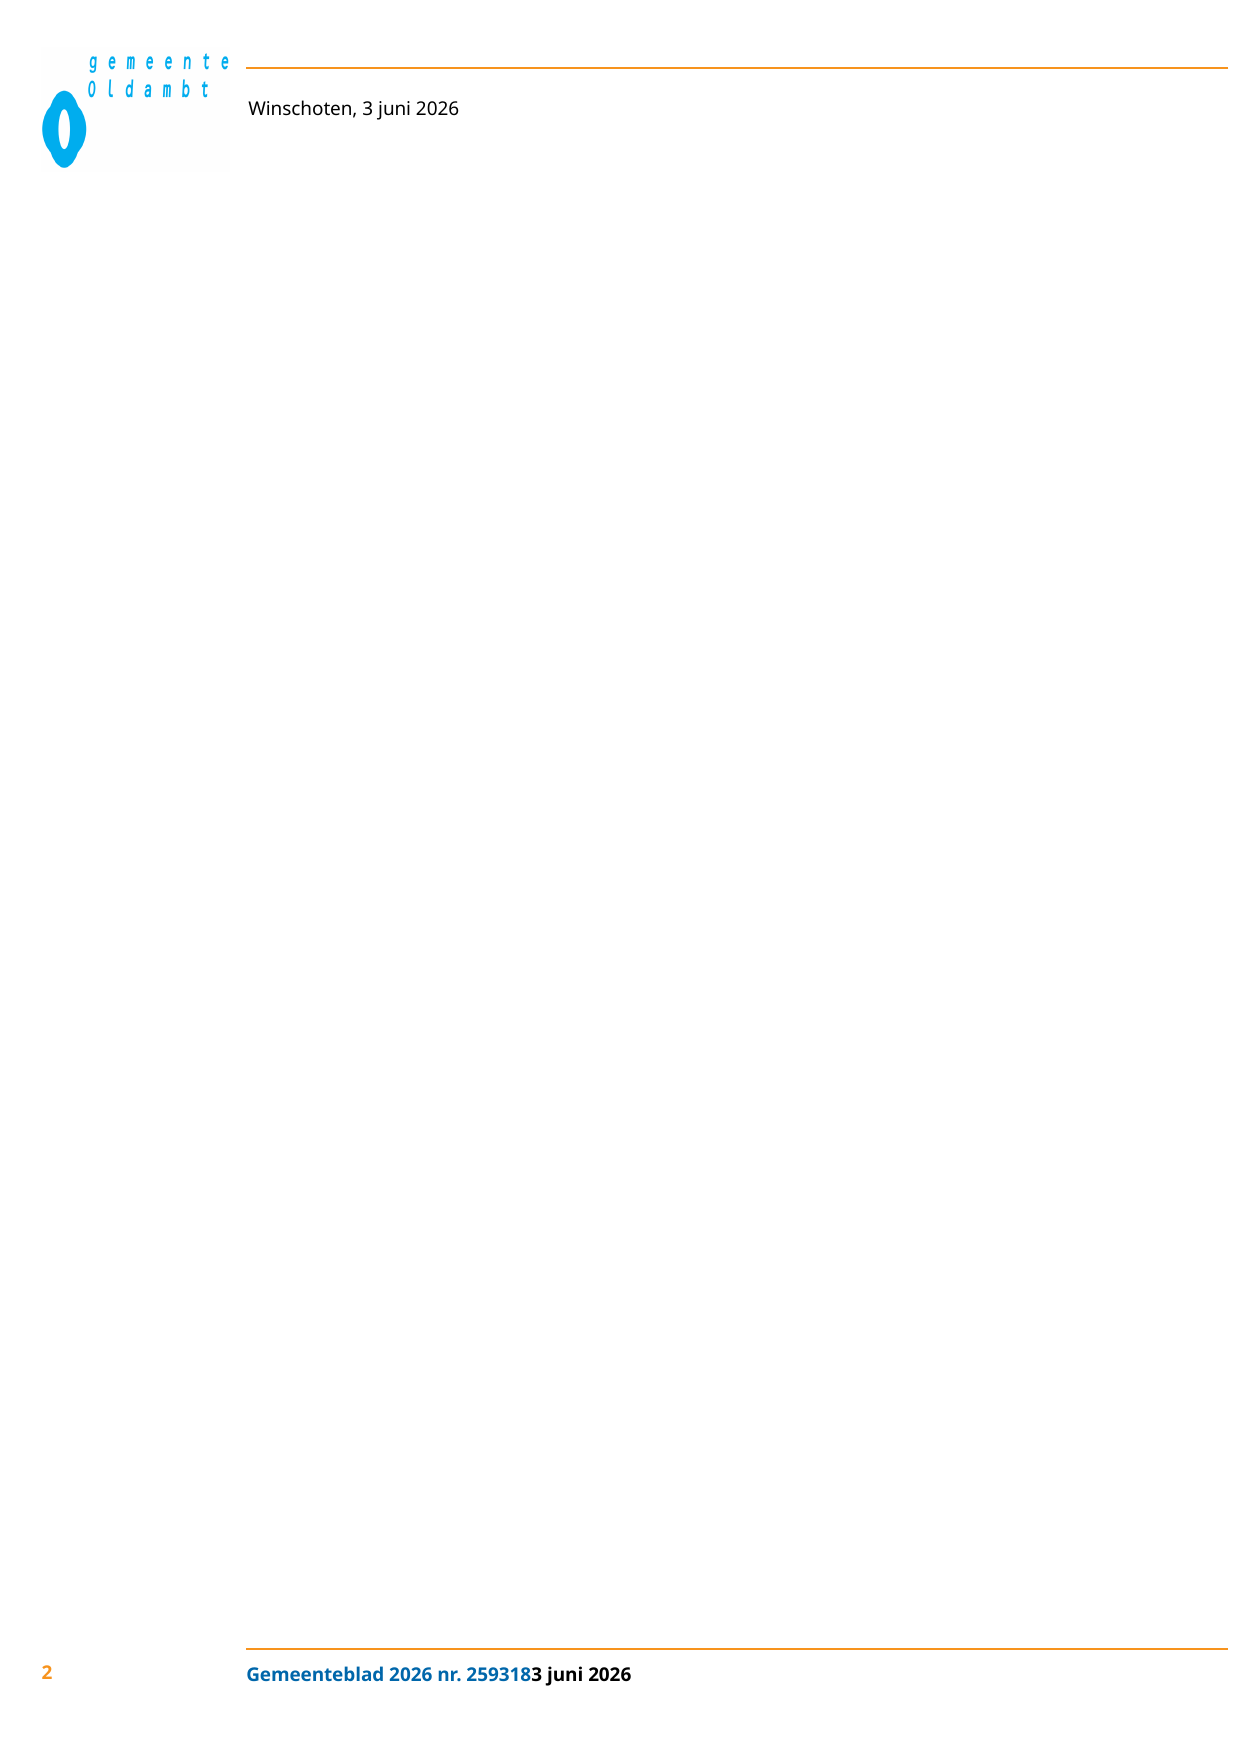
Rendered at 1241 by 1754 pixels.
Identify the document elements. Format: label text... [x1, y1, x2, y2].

text Winschoten, 3 juni 2026 [248, 95, 1152, 121]
picture [41, 47, 231, 172]
